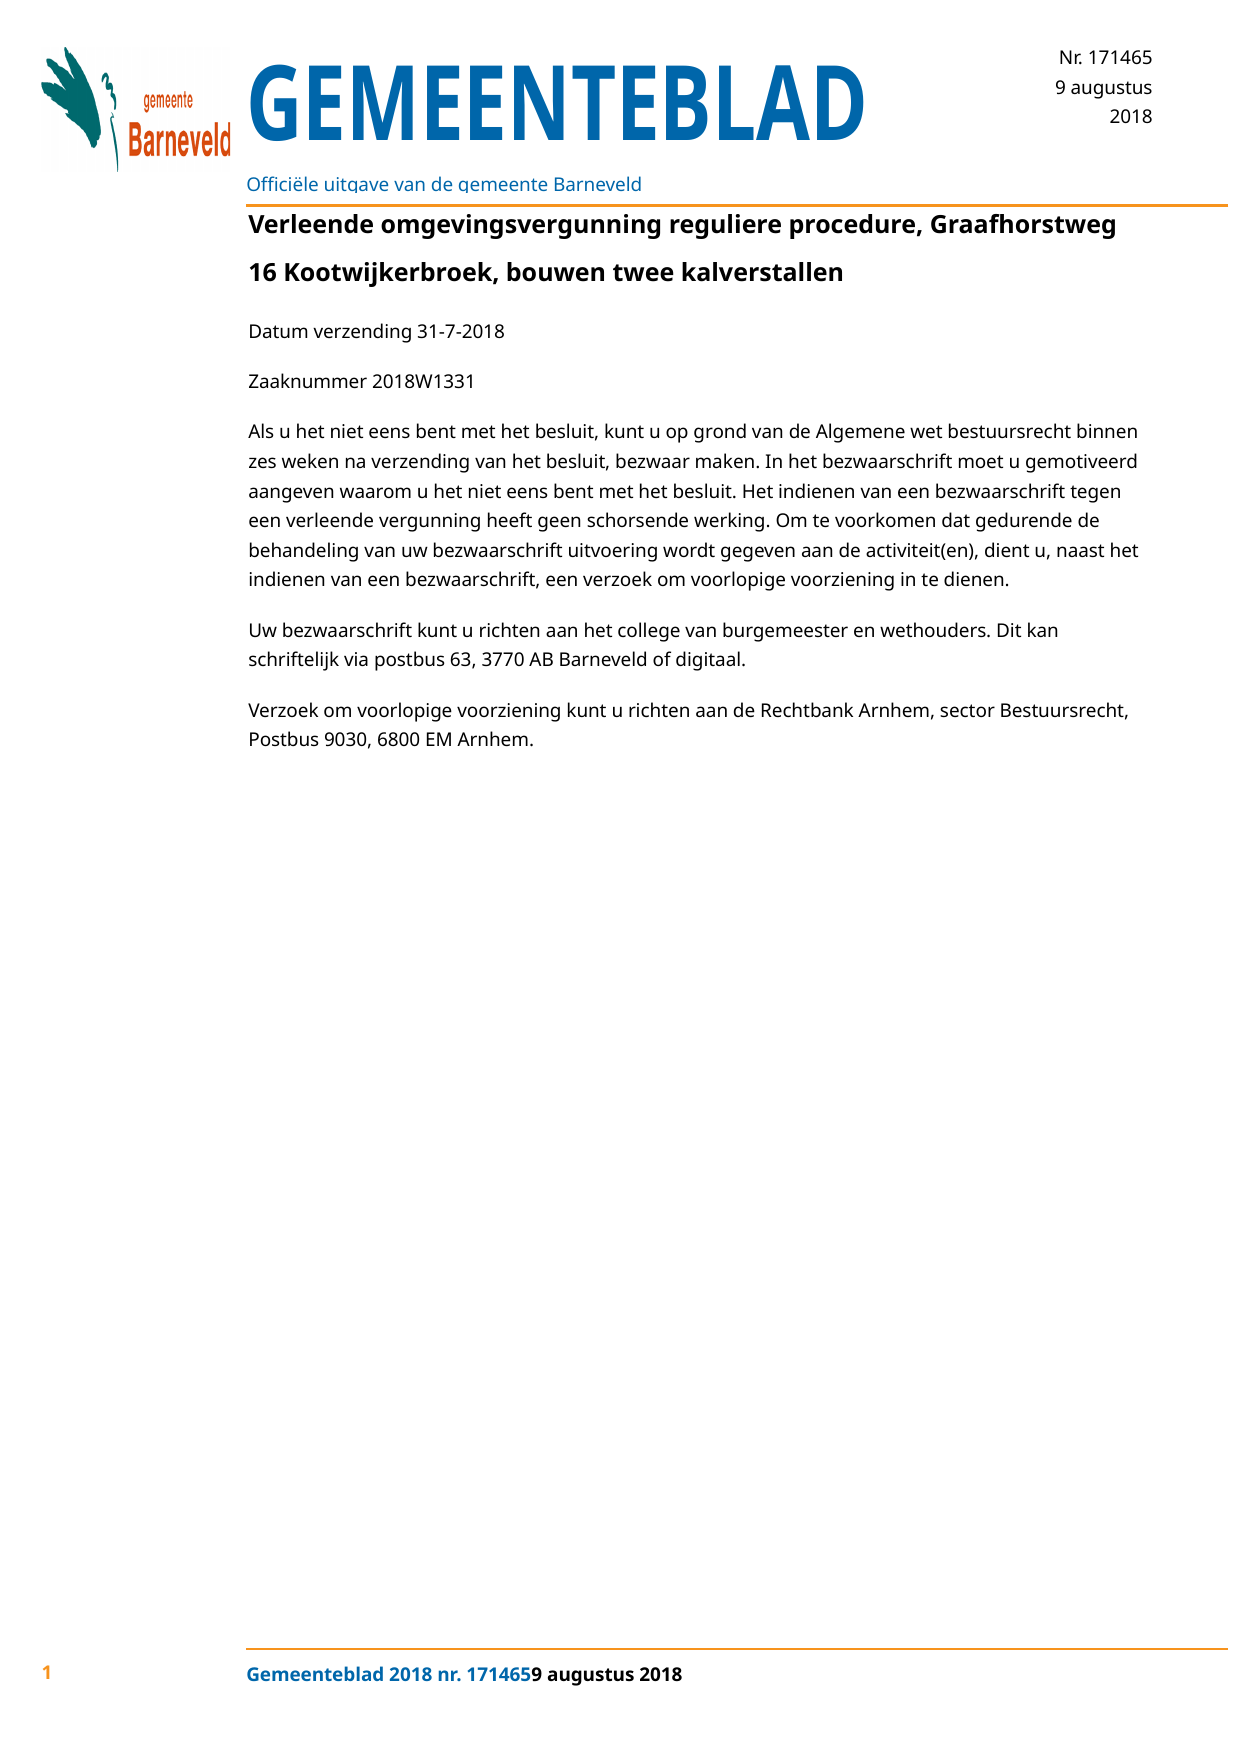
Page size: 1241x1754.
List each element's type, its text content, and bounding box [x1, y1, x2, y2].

text Verleende omgevingsvergunning reguliere procedure, Graafhorstweg 16 Kootwijkerbroek, bouwen twee kalverstallen [248, 207, 1152, 288]
text Zaaknummer 2018W1331 [248, 368, 1152, 394]
text Als u het niet eens bent met het besluit, kunt u op grond van de Algemene wet bestuursrecht binnen zes weken na verzending van het besluit, bezwaar maken. In het bezwaarschrift moet u gemotiveerd aangeven waarom u het niet eens bent met het besluit. Het indienen van een bezwaarschrift tegen een verleende vergunning heeft geen schorsende werking. Om te voorkomen dat gedurende de behandeling van uw bezwaarschrift uitvoering wordt gegeven aan de activiteit(en), dient u, naast het indienen van een bezwaarschrift, een verzoek om voorlopige voorziening in te dienen. [248, 419, 1152, 592]
picture [41, 47, 231, 172]
text Uw bezwaarschrift kunt u richten aan het college van burgemeester en wethouders. Dit kan schriftelijk via postbus 63, 3770 AB Barneveld of digitaal. [248, 617, 1152, 672]
text Datum verzending 31-7-2018 [248, 318, 1152, 344]
text Verzoek om voorlopige voorziening kunt u richten aan de Rechtbank Arnhem, sector Bestuursrecht, Postbus 9030, 6800 EM Arnhem. [248, 697, 1152, 752]
